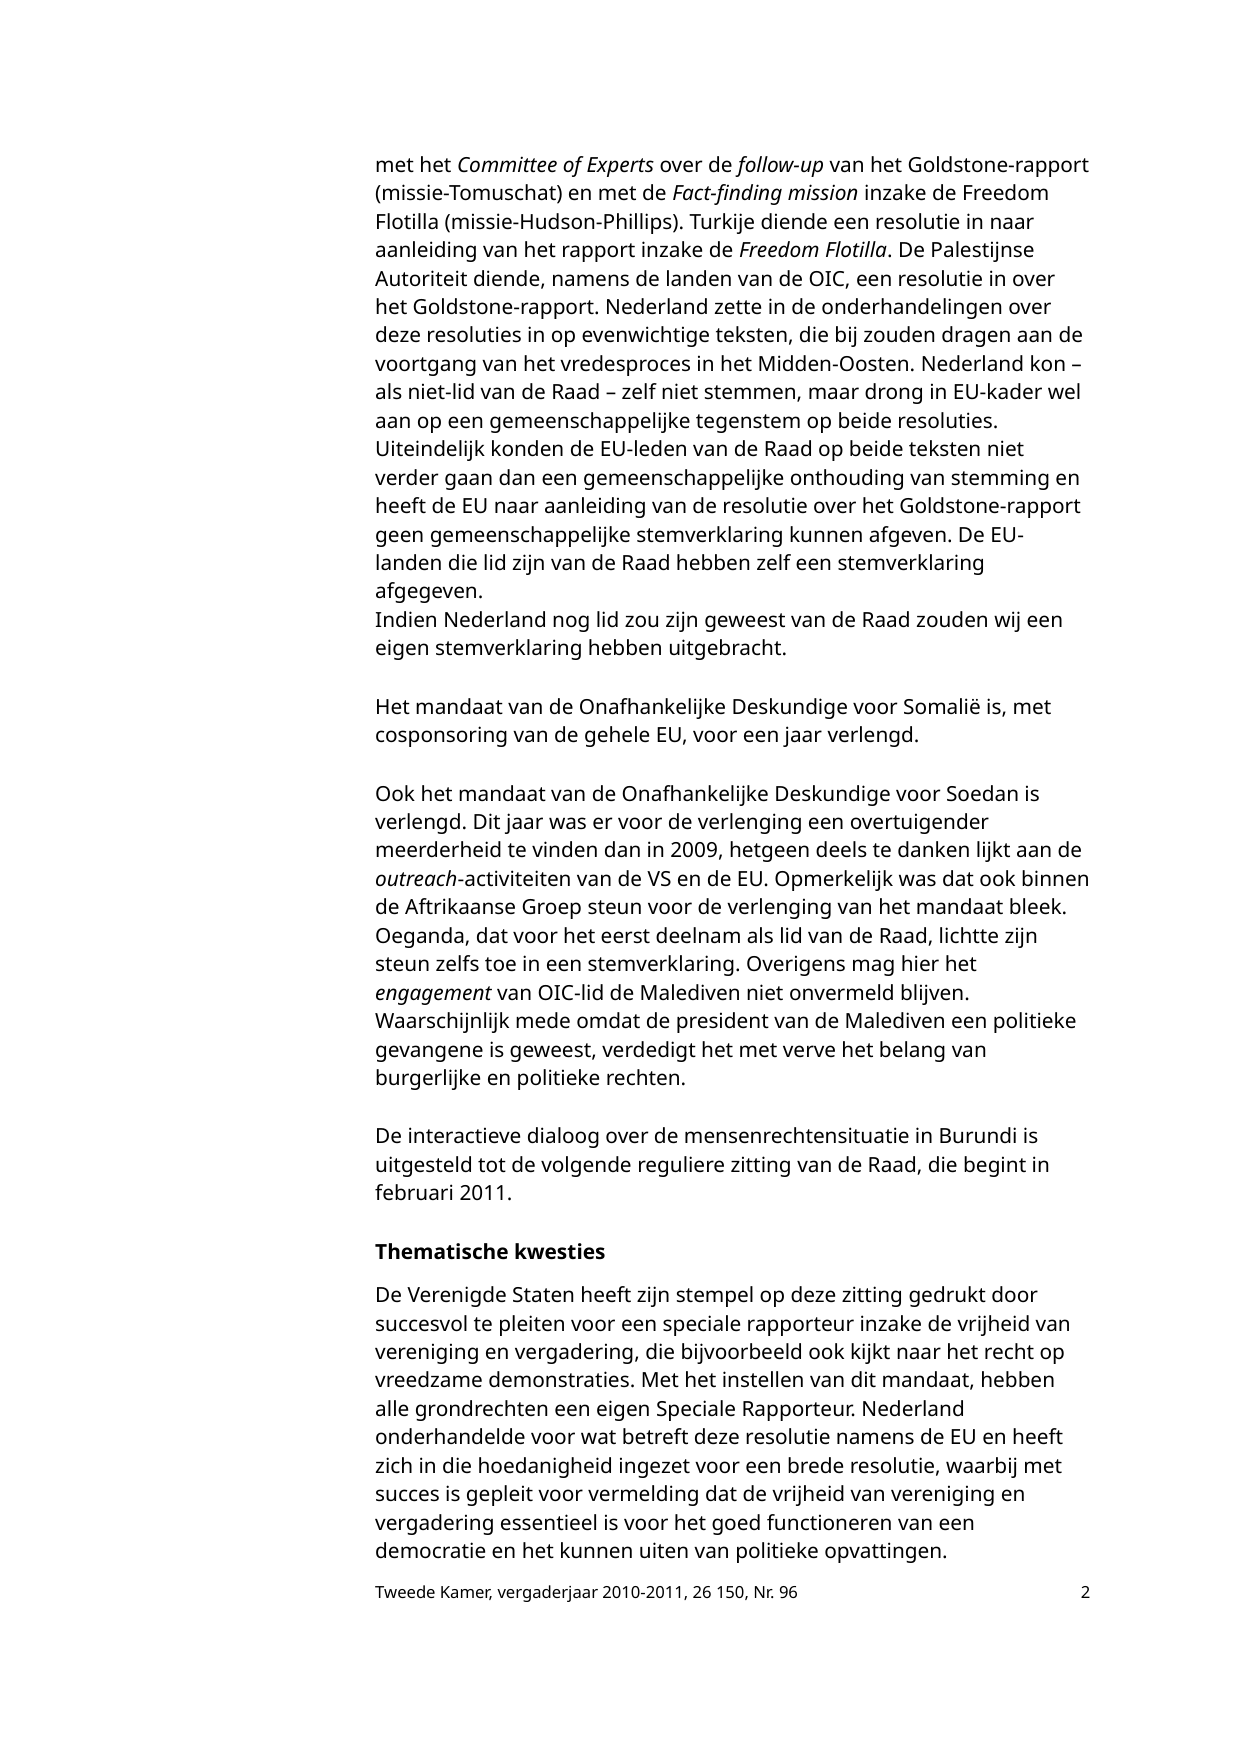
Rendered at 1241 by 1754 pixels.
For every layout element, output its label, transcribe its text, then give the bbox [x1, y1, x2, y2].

text De interactieve dialoog over de mensenrechtensituatie in Burundi is uitgesteld tot de volgende reguliere zitting van de Raad, die begint in februari 2011. [375, 1122, 1090, 1207]
text met het Committee of Experts over de follow-up van het Goldstone-rapport (missie-Tomuschat) en met de Fact-finding mission inzake de Freedom Flotilla (missie-Hudson-Phillips). Turkije diende een resolutie in naar aanleiding van het rapport inzake de Freedom Flotilla. De Palestijnse Autoriteit diende, namens de landen van de OIC, een resolutie in over het Goldstone-rapport. Nederland zette in de onderhandelingen over deze resoluties in op evenwichtige teksten, die bij zouden dragen aan de voortgang van het vredesproces in het Midden-Oosten. Nederland kon – als niet-lid van de Raad – zelf niet stemmen, maar drong in EU-kader wel aan op een gemeenschappelijke tegenstem op beide resoluties. Uiteindelijk konden de EU-leden van de Raad op beide teksten niet verder gaan dan een gemeenschappelijke onthouding van stemming en heeft de EU naar aanleiding van de resolutie over het Goldstone-rapport geen gemeenschappelijke stemverklaring kunnen afgeven. De EU-landen die lid zijn van de Raad hebben zelf een stemverklaring afgegeven. [375, 150, 1090, 605]
text Indien Nederland nog lid zou zijn geweest van de Raad zouden wij een eigen stemverklaring hebben uitgebracht. [375, 605, 1090, 662]
text Ook het mandaat van de Onafhankelijke Deskundige voor Soedan is verlengd. Dit jaar was er voor de verlenging een overtuigender meerderheid te vinden dan in 2009, hetgeen deels te danken lijkt aan de outreach-activiteiten van de VS en de EU. Opmerkelijk was dat ook binnen de Aftrikaanse Groep steun voor de verlenging van het mandaat bleek. Oeganda, dat voor het eerst deelnam als lid van de Raad, lichtte zijn steun zelfs toe in een stemverklaring. Overigens mag hier het engagement van OIC-lid de Malediven niet onvermeld blijven. Waarschijnlijk mede omdat de president van de Malediven een politieke gevangene is geweest, verdedigt het met verve het belang van burgerlijke en politieke rechten. [375, 779, 1090, 1092]
text De Verenigde Staten heeft zijn stempel op deze zitting gedrukt door succesvol te pleiten voor een speciale rapporteur inzake de vrijheid van vereniging en vergadering, die bijvoorbeeld ook kijkt naar het recht op vreedzame demonstraties. Met het instellen van dit mandaat, hebben alle grondrechten een eigen Speciale Rapporteur. Nederland onderhandelde voor wat betreft deze resolutie namens de EU en heeft zich in die hoedanigheid ingezet voor een brede resolutie, waarbij met succes is gepleit voor vermelding dat de vrijheid van vereniging en vergadering essentieel is voor het goed functioneren van een democratie en het kunnen uiten van politieke opvattingen. [375, 1280, 1090, 1565]
text Thematische kwesties [375, 1237, 1090, 1265]
text Het mandaat van de Onafhankelijke Deskundige voor Somalië is, met cosponsoring van de gehele EU, voor een jaar verlengd. [375, 692, 1090, 749]
